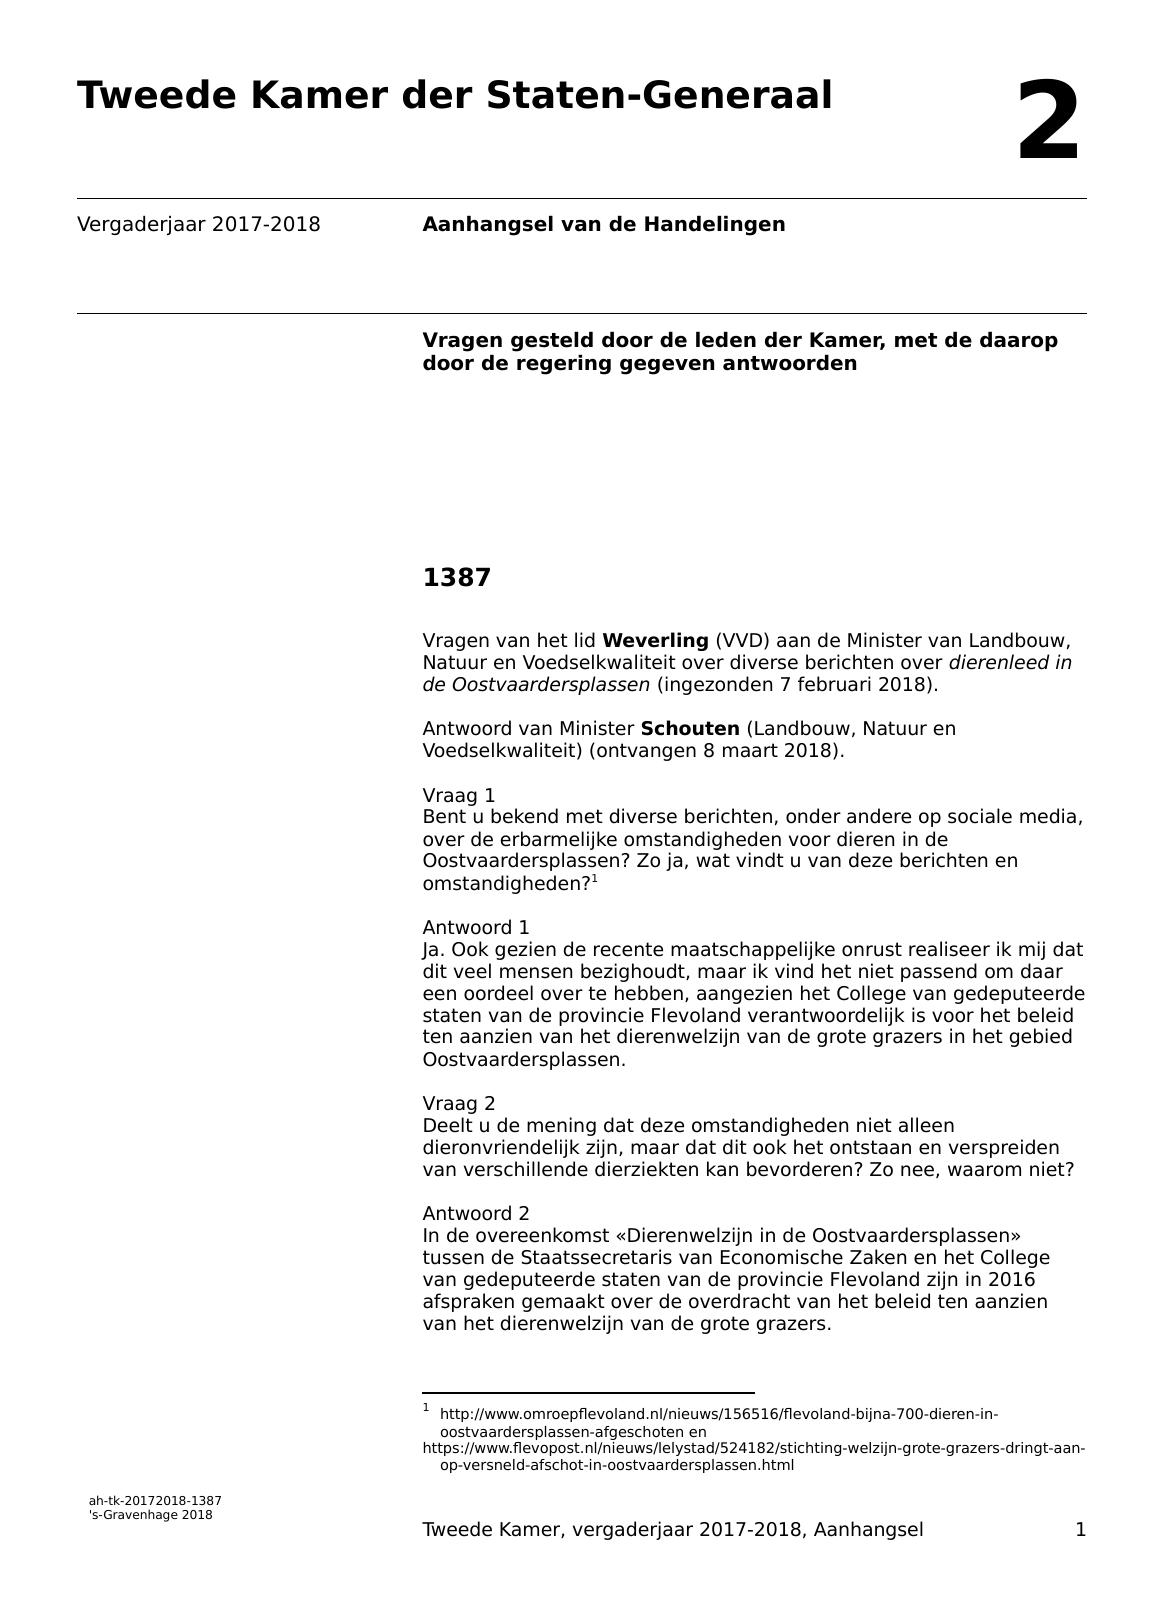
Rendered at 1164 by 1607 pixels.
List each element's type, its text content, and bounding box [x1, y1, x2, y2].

text Vragen van het lid Weverling (VVD) aan de Minister van Landbouw, Natuur en Voedselkwaliteit over diverse berichten over dierenleed in de Oostvaardersplassen (ingezonden 7 februari 2018). [422, 630, 1087, 696]
table_header Tweede Kamer der Staten-Generaal [77, 59, 886, 198]
text Vraag 2 [422, 1093, 1087, 1114]
text 1387 [422, 563, 1087, 592]
text Antwoord van Minister Schouten (Landbouw, Natuur en Voedselkwaliteit) (ontvangen 8 maart 2018). [422, 718, 1087, 762]
table_header 2 [886, 59, 1087, 198]
text Vraag 1 [422, 784, 1087, 806]
text http://www.omroepflevoland.nl/nieuws/156516/flevoland-bijna-700-dieren-in-oostvaardersplassen-afgeschoten en [422, 1402, 1087, 1441]
text Ja. Ook gezien de recente maatschappelijke onrust realiseer ik mij dat dit veel mensen bezighoudt, maar ik vind het niet passend om daar een oordeel over te hebben, aangezien het College van gedeputeerde staten van de provincie Flevoland verantwoordelijk is voor het beleid ten aanzien van het dierenwelzijn van de grote grazers in het gebied Oostvaardersplassen. [422, 938, 1087, 1070]
table_cell Vragen gesteld door de leden der Kamer, met de daarop door de regering gegeven antwoorden [422, 314, 1087, 375]
text ah-tk-20172018-1387 [88, 1494, 323, 1508]
table_cell [77, 314, 422, 375]
text 's-Gravenhage 2018 [88, 1508, 323, 1522]
text Antwoord 1 [422, 917, 1087, 938]
text https://www.flevopost.nl/nieuws/lelystad/524182/stichting-welzijn-grote-grazers-dringt-aan-op-versneld-afschot-in-oostvaardersplassen.html [422, 1441, 1087, 1474]
text Antwoord 2 [422, 1203, 1087, 1225]
table_cell Vergaderjaar 2017-2018 [77, 199, 422, 313]
table_cell Aanhangsel van de Handelingen [422, 199, 1087, 313]
text Bent u bekend met diverse berichten, onder andere op sociale media, over de erbarmelijke omstandigheden voor dieren in de Oostvaardersplassen? Zo ja, wat vindt u van deze berichten en omstandigheden? [422, 806, 1087, 894]
text Deelt u de mening dat deze omstandigheden niet alleen dieronvriendelijk zijn, maar dat dit ook het ontstaan en verspreiden van verschillende dierziekten kan bevorderen? Zo nee, waarom niet? [422, 1114, 1087, 1181]
text In de overeenkomst «Dierenwelzijn in de Oostvaardersplassen» tussen de Staatssecretaris van Economische Zaken en het College van gedeputeerde staten van de provincie Flevoland zijn in 2016 afspraken gemaakt over de overdracht van het beleid ten aanzien van het dierenwelzijn van de grote grazers. [422, 1225, 1087, 1334]
